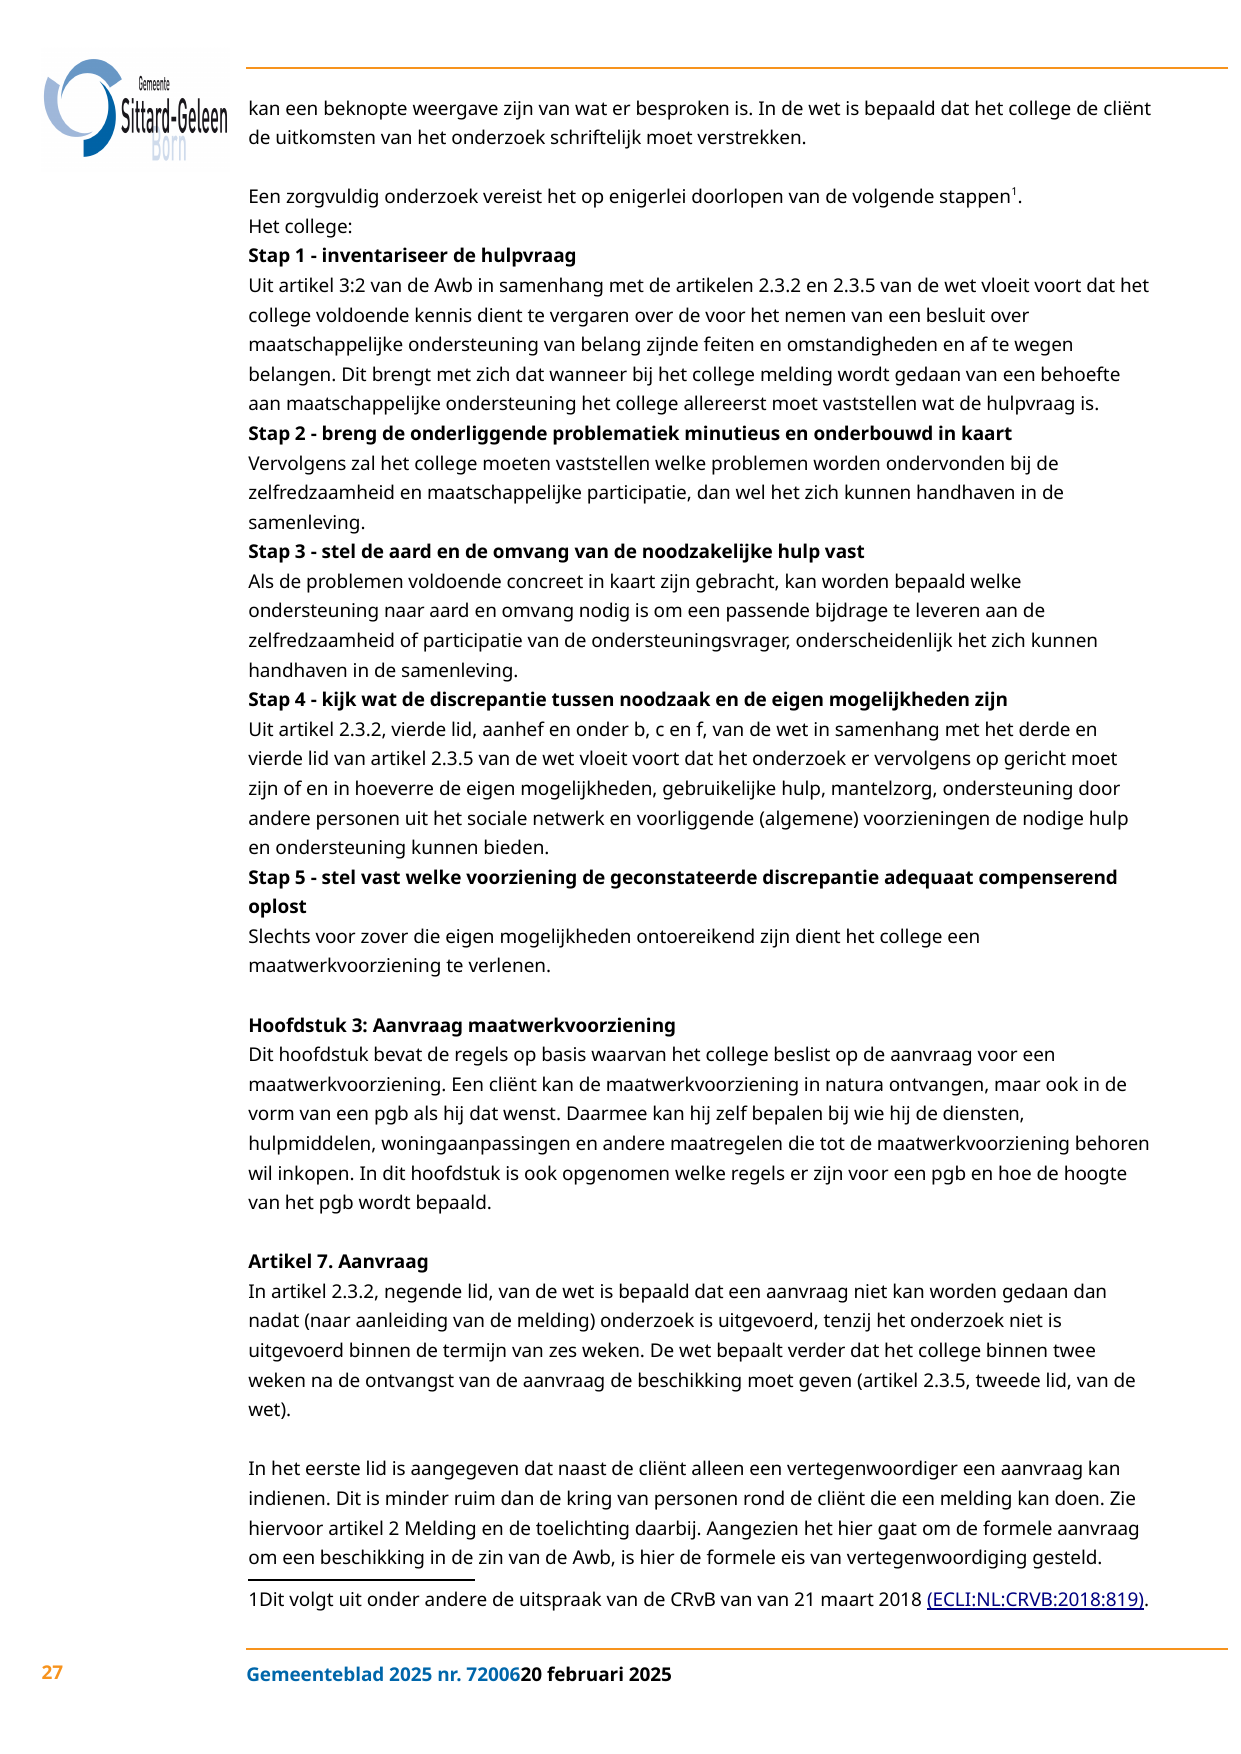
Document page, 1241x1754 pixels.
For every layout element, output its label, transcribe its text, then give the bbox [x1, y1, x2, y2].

text Dit hoofdstuk bevat de regels op basis waarvan het college beslist op de aanvraag voor een maatwerkvoorziening. Een cliënt kan de maatwerkvoorziening in natura ontvangen, maar ook in de vorm van een pgb als hij dat wenst. Daarmee kan hij zelf bepalen bij wie hij de diensten, hulpmiddelen, woningaanpassingen en andere maatregelen die tot de maatwerkvoorziening behoren wil inkopen. In dit hoofdstuk is ook opgenomen welke regels er zijn voor een pgb en hoe de hoogte van het pgb wordt bepaald. [248, 1041, 1152, 1215]
text In artikel 2.3.2, negende lid, van de wet is bepaald dat een aanvraag niet kan worden gedaan dan nadat (naar aanleiding van de melding) onderzoek is uitgevoerd, tenzij het onderzoek niet is uitgevoerd binnen de termijn van zes weken. De wet bepaalt verder dat het college binnen twee weken na de ontvangst van de aanvraag de beschikking moet geven (artikel 2.3.5, tweede lid, van de wet). [248, 1278, 1152, 1422]
text Uit artikel 2.3.2, vierde lid, aanhef en onder b, c en f, van de wet in samenhang met het derde en vierde lid van artikel 2.3.5 van de wet vloeit voort dat het onderzoek er vervolgens op gericht moet zijn of en in hoeverre de eigen mogelijkheden, gebruikelijke hulp, mantelzorg, ondersteuning door andere personen uit het sociale netwerk en voorliggende (algemene) voorzieningen de nodige hulp en ondersteuning kunnen bieden. [248, 716, 1152, 860]
picture [41, 47, 231, 172]
text kan een beknopte weergave zijn van wat er besproken is. In de wet is bepaald dat het college de cliënt de uitkomsten van het onderzoek schriftelijk moet verstrekken. [248, 95, 1152, 150]
text Hoofdstuk 3: Aanvraag maatwerkvoorziening [248, 1012, 1152, 1038]
text Stap 2 - breng de onderliggende problematiek minutieus en onderbouwd in kaart [248, 420, 1152, 446]
text Dit volgt uit onder andere de uitspraak van de CRvB van van 21 maart 2018 (ECLI:NL:CRVB:2018:819). [248, 1586, 1152, 1612]
text In het eerste lid is aangegeven dat naast de cliënt alleen een vertegenwoordiger een aanvraag kan indienen. Dit is minder ruim dan de kring van personen rond de cliënt die een melding kan doen. Zie hiervoor artikel 2 Melding en de toelichting daarbij. Aangezien het hier gaat om de formele aanvraag om een beschikking in de zin van de Awb, is hier de formele eis van vertegenwoordiging gesteld. [248, 1456, 1152, 1570]
text Als de problemen voldoende concreet in kaart zijn gebracht, kan worden bepaald welke ondersteuning naar aard en omvang nodig is om een passende bijdrage te leveren aan de zelfredzaamheid of participatie van de ondersteuningsvrager, onderscheidenlijk het zich kunnen handhaven in de samenleving. [248, 568, 1152, 683]
text Artikel 7. Aanvraag [248, 1248, 1152, 1274]
text Het college: [248, 213, 1152, 239]
text Een zorgvuldig onderzoek vereist het op enigerlei doorlopen van de volgende stappen. [248, 183, 1152, 209]
text Stap 4 - kijk wat de discrepantie tussen noodzaak en de eigen mogelijkheden zijn [248, 686, 1152, 712]
text Slechts voor zover die eigen mogelijkheden ontoereikend zijn dient het college een maatwerkvoorziening te verlenen. [248, 923, 1152, 978]
text Uit artikel 3:2 van de Awb in samenhang met de artikelen 2.3.2 en 2.3.5 van de wet vloeit voort dat het college voldoende kennis dient te vergaren over de voor het nemen van een besluit over maatschappelijke ondersteuning van belang zijnde feiten en omstandigheden en af te wegen belangen. Dit brengt met zich dat wanneer bij het college melding wordt gedaan van een behoefte aan maatschappelijke ondersteuning het college allereerst moet vaststellen wat de hulpvraag is. [248, 272, 1152, 416]
text Stap 5 - stel vast welke voorziening de geconstateerde discrepantie adequaat compenserend oplost [248, 864, 1152, 919]
text Stap 3 - stel de aard en de omvang van de noodzakelijke hulp vast [248, 538, 1152, 564]
text Stap 1 - inventariseer de hulpvraag [248, 243, 1152, 268]
text Vervolgens zal het college moeten vaststellen welke problemen worden ondervonden bij de zelfredzaamheid en maatschappelijke participatie, dan wel het zich kunnen handhaven in de samenleving. [248, 450, 1152, 535]
